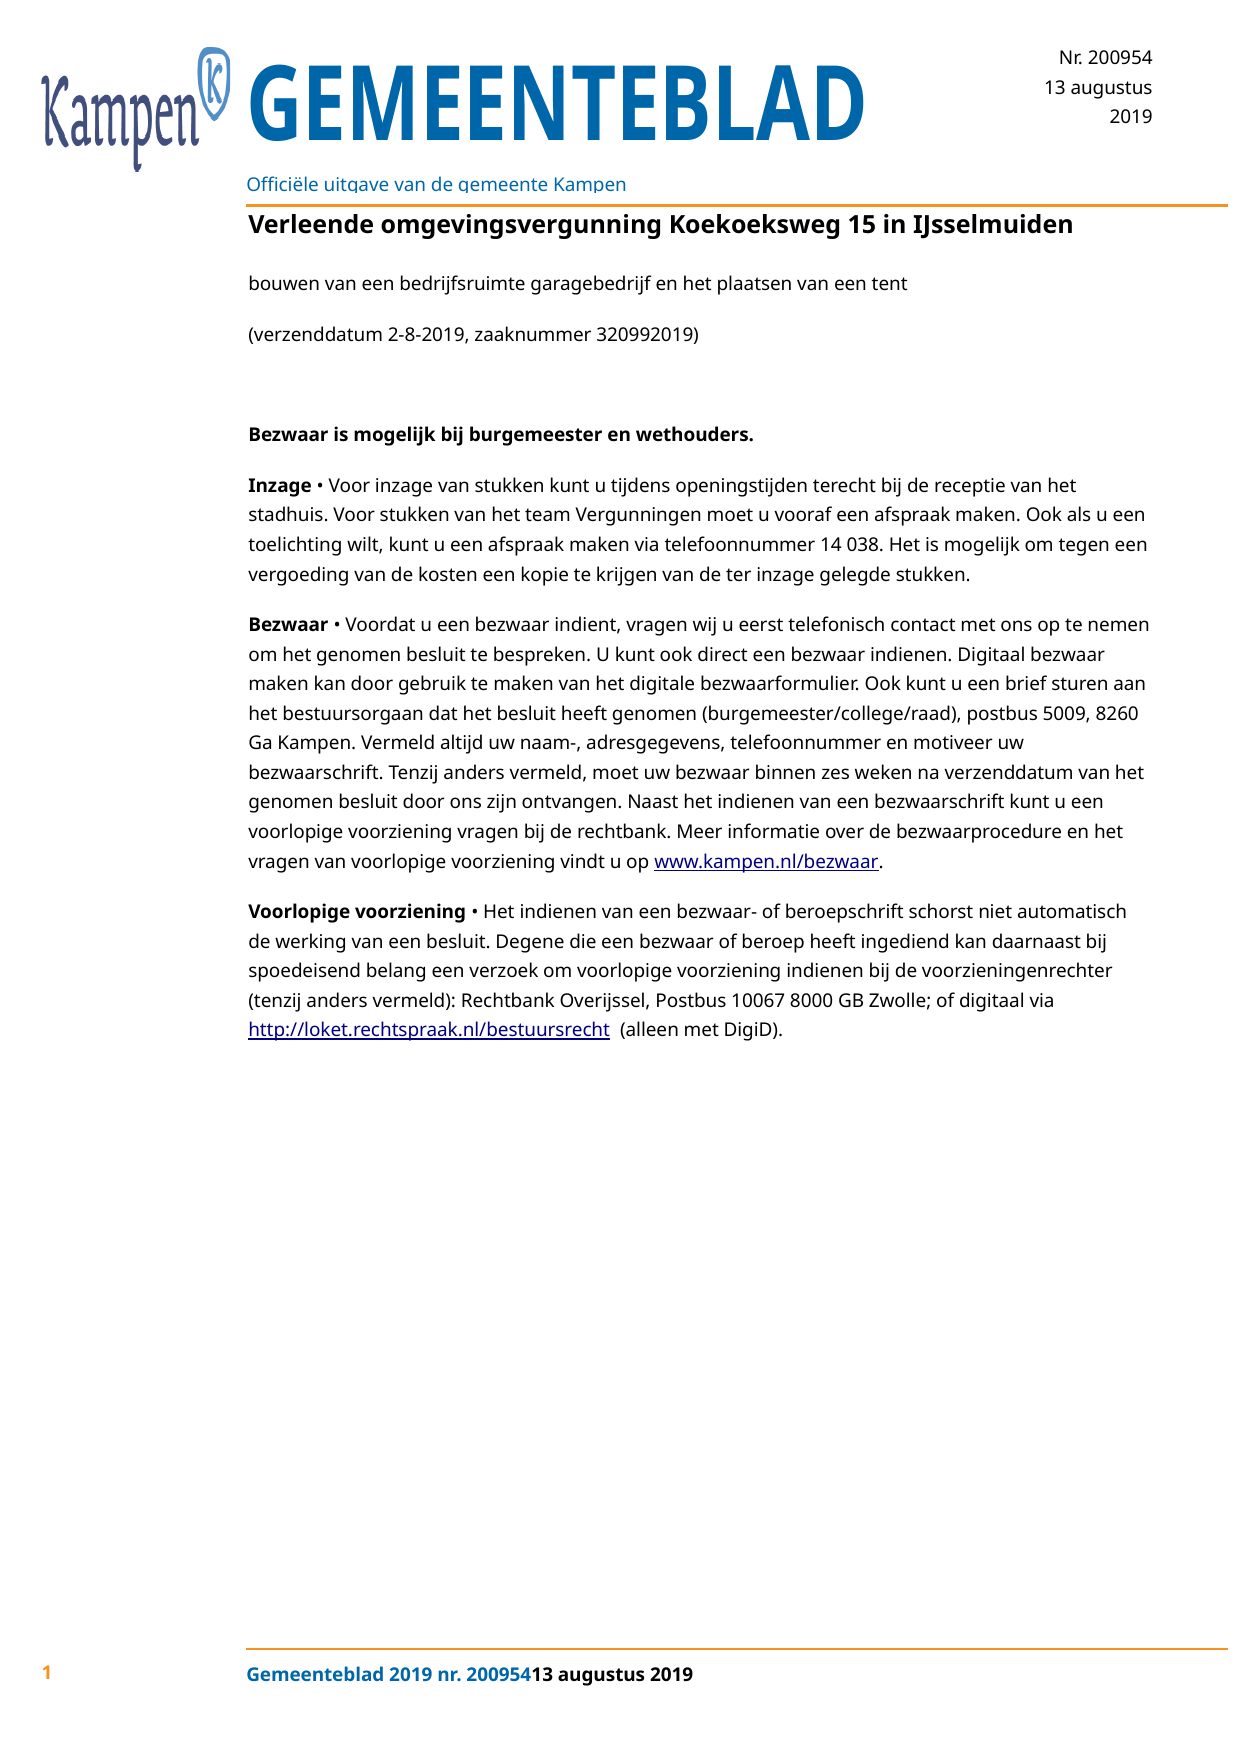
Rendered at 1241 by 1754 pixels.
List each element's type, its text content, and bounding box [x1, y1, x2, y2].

text Inzage • Voor inzage van stukken kunt u tijdens openingstijden terecht bij de receptie van het stadhuis. Voor stukken van het team Vergunningen moet u vooraf een afspraak maken. Ook als u een toelichting wilt, kunt u een afspraak maken via telefoonnummer 14 038. Het is mogelijk om tegen een vergoeding van de kosten een kopie te krijgen van de ter inzage gelegde stukken. [248, 472, 1152, 586]
text Verleende omgevingsvergunning Koekoeksweg 15 in IJsselmuiden [248, 207, 1152, 241]
text Voorlopige voorziening • Het indienen van een bezwaar- of beroepschrift schorst niet automatisch de werking van een besluit. Degene die een bezwaar of beroep heeft ingediend kan daarnaast bij spoedeisend belang een verzoek om voorlopige voorziening indienen bij de voorzieningenrechter (tenzij anders vermeld): Rechtbank Overijssel, Postbus 10067 8000 GB Zwolle; of digitaal via http://loket.rechtspraak.nl/bestuursrecht (alleen met DigiD). [248, 898, 1152, 1042]
text Bezwaar • Voordat u een bezwaar indient, vragen wij u eerst telefonisch contact met ons op te nemen om het genomen besluit te bespreken. U kunt ook direct een bezwaar indienen. Digitaal bezwaar maken kan door gebruik te maken van het digitale bezwaarformulier. Ook kunt u een brief sturen aan het bestuursorgaan dat het besluit heeft genomen (burgemeester/college/raad), postbus 5009, 8260 Ga Kampen. Vermeld altijd uw naam-, adresgegevens, telefoonnummer en motiveer uw bezwaarschrift. Tenzij anders vermeld, moet uw bezwaar binnen zes weken na verzenddatum van het genomen besluit door ons zijn ontvangen. Naast het indienen van een bezwaarschrift kunt u een voorlopige voorziening vragen bij de rechtbank. Meer informatie over de bezwaarprocedure en het vragen van voorlopige voorziening vindt u op www.kampen.nl/bezwaar. [248, 611, 1152, 873]
text bouwen van een bedrijfsruimte garagebedrijf en het plaatsen van een tent [248, 270, 1152, 296]
text Bezwaar is mogelijk bij burgemeester en wethouders. [248, 422, 1152, 447]
text (verzenddatum 2-8-2019, zaaknummer 320992019) [248, 321, 1152, 346]
picture [41, 47, 231, 172]
